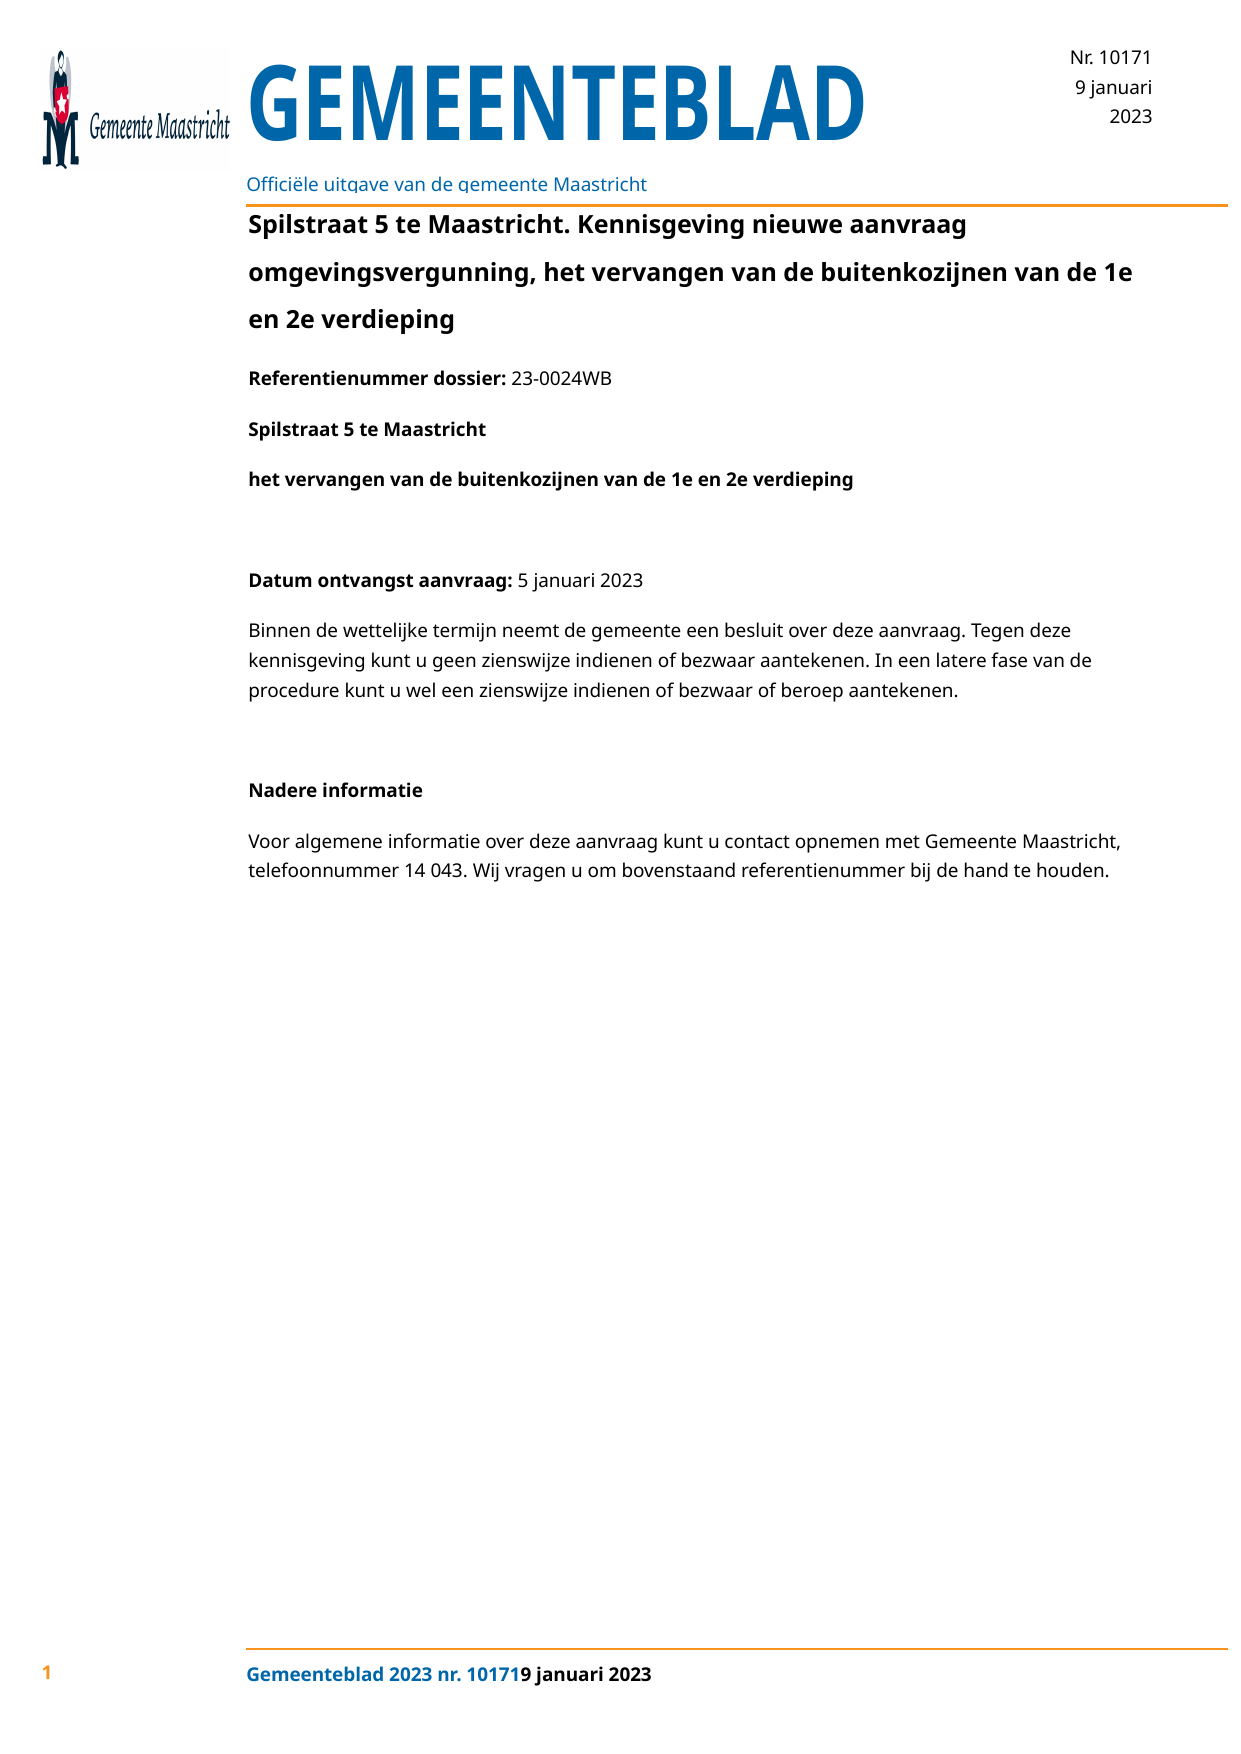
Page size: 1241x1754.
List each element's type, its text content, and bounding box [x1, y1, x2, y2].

text Datum ontvangst aanvraag: 5 januari 2023 [248, 567, 1152, 593]
picture [41, 47, 231, 172]
text Binnen de wettelijke termijn neemt de gemeente een besluit over deze aanvraag. Tegen deze kennisgeving kunt u geen zienswijze indienen of bezwaar aantekenen. In een latere fase van de procedure kunt u wel een zienswijze indienen of bezwaar of beroep aantekenen. [248, 618, 1152, 702]
text Nadere informatie [248, 778, 1152, 803]
text het vervangen van de buitenkozijnen van de 1e en 2e verdieping [248, 466, 1152, 492]
text Spilstraat 5 te Maastricht. Kennisgeving nieuwe aanvraag omgevingsvergunning, het vervangen van de buitenkozijnen van de 1e en 2e verdieping [248, 207, 1152, 336]
text Voor algemene informatie over deze aanvraag kunt u contact opnemen met Gemeente Maastricht, telefoonnummer 14 043. Wij vragen u om bovenstaand referentienummer bij de hand te houden. [248, 828, 1152, 883]
text Spilstraat 5 te Maastricht [248, 416, 1152, 442]
text Referentienummer dossier: 23-0024WB [248, 366, 1152, 391]
